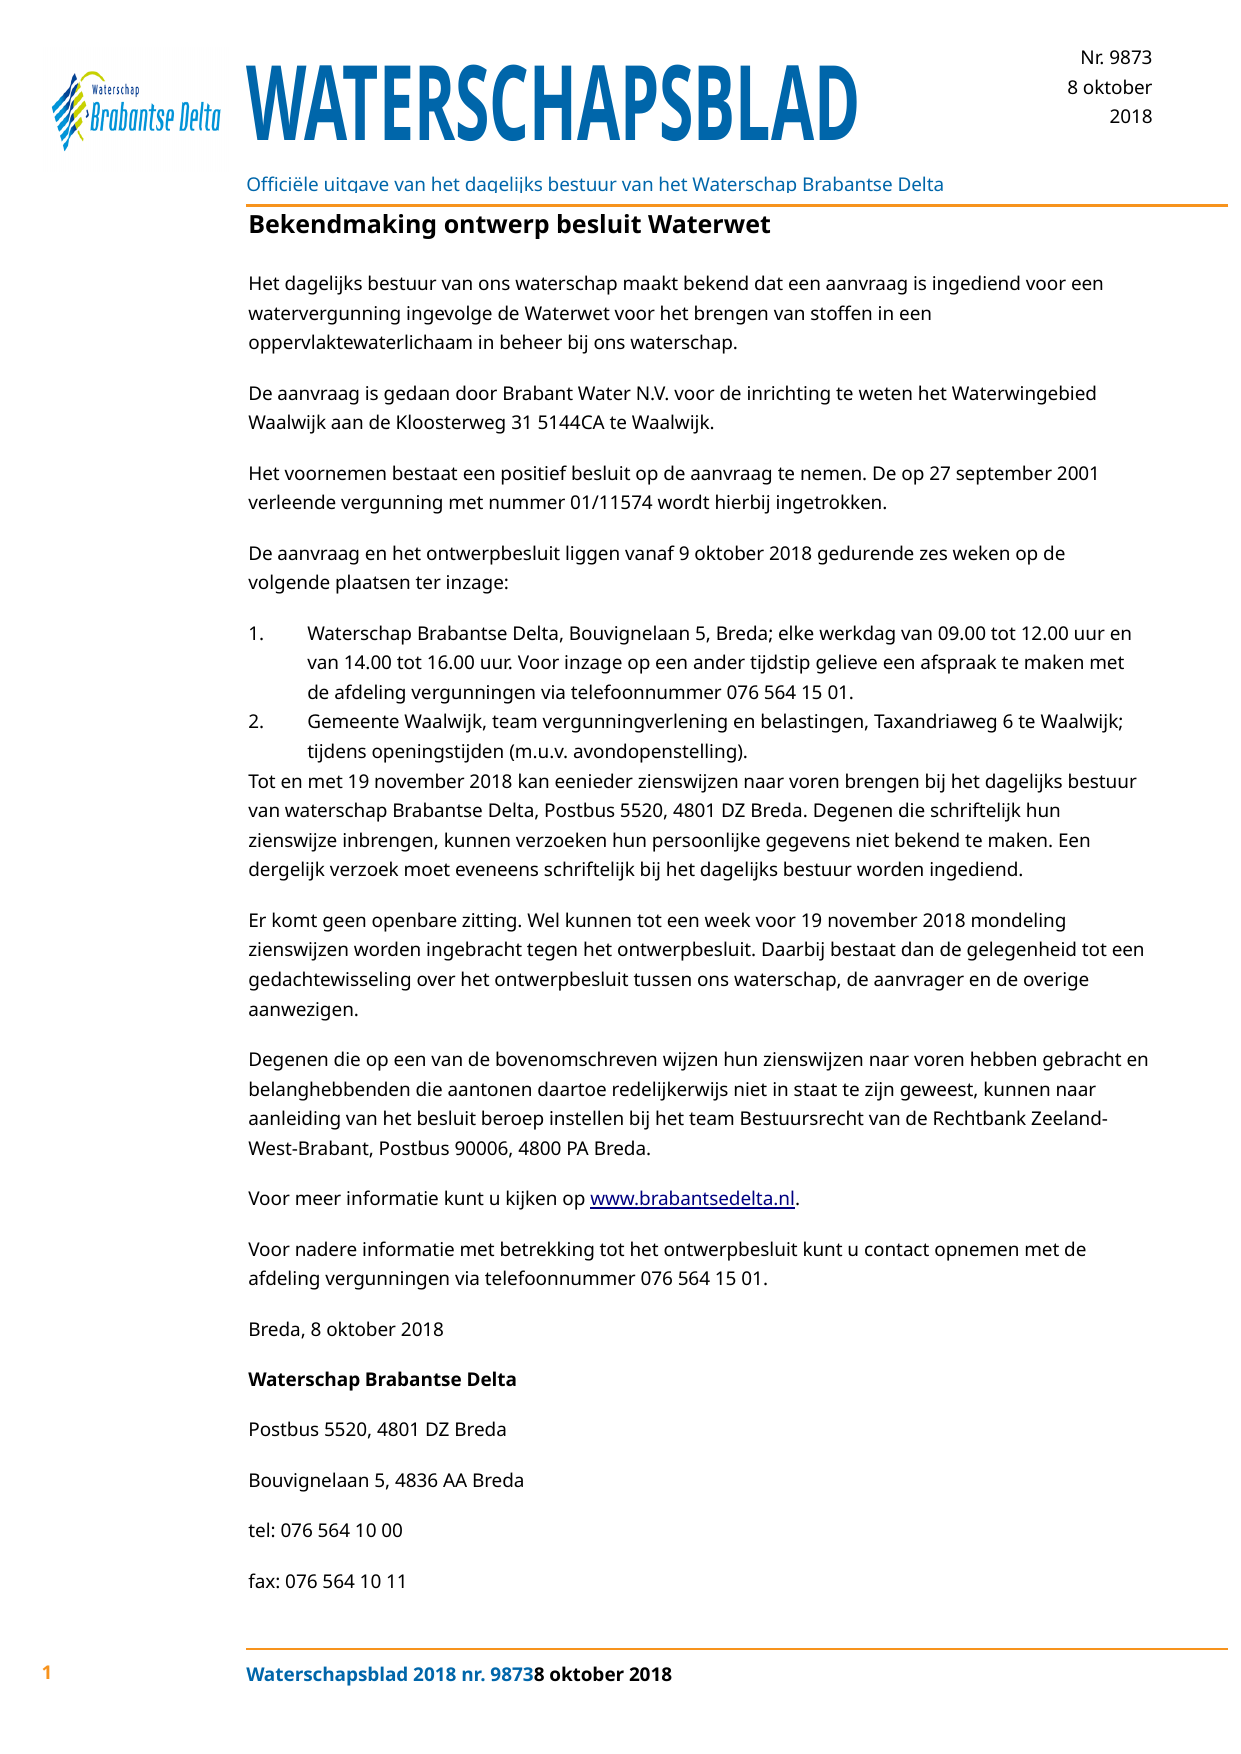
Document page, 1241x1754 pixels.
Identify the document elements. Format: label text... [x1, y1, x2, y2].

text Postbus 5520, 4801 DZ Breda [248, 1417, 1152, 1442]
list Waterschap Brabantse Delta, Bouvignelaan 5, Breda; elke werkdag van 09.00 tot 12.00 uur en van 14.00 tot 16.00 uur. Voor inzage op een ander tijdstip gelieve een afspraak te maken met de afdeling vergunningen via telefoonnummer 076 564 15 01. [248, 620, 1152, 705]
text Bouvignelaan 5, 4836 AA Breda [248, 1467, 1152, 1493]
text Voor meer informatie kunt u kijken op www.brabantsedelta.nl. [248, 1185, 1152, 1211]
text fax: 076 564 10 11 [248, 1568, 1152, 1593]
text De aanvraag is gedaan door Brabant Water N.V. voor de inrichting te weten het Waterwingebied Waalwijk aan de Kloosterweg 31 5144CA te Waalwijk. [248, 380, 1152, 435]
list Gemeente Waalwijk, team vergunningverlening en belastingen, Taxandriaweg 6 te Waalwijk; tijdens openingstijden (m.u.v. avondopenstelling). [248, 709, 1152, 764]
text Waterschap Brabantse Delta [248, 1366, 1152, 1392]
text Tot en met 19 november 2018 kan eenieder zienswijzen naar voren brengen bij het dagelijks bestuur van waterschap Brabantse Delta, Postbus 5520, 4801 DZ Breda. Degenen die schriftelijk hun zienswijze inbrengen, kunnen verzoeken hun persoonlijke gegevens niet bekend te maken. Een dergelijk verzoek moet eveneens schriftelijk bij het dagelijks bestuur worden ingediend. [248, 768, 1152, 882]
text Het voornemen bestaat een positief besluit op de aanvraag te nemen. De op 27 september 2001 verleende vergunning met nummer 01/11574 wordt hierbij ingetrokken. [248, 460, 1152, 515]
text Breda, 8 oktober 2018 [248, 1316, 1152, 1341]
text Bekendmaking ontwerp besluit Waterwet [248, 207, 1152, 241]
picture [41, 47, 231, 172]
text Voor nadere informatie met betrekking tot het ontwerpbesluit kunt u contact opnemen met de afdeling vergunningen via telefoonnummer 076 564 15 01. [248, 1236, 1152, 1291]
text De aanvraag en het ontwerpbesluit liggen vanaf 9 oktober 2018 gedurende zes weken op de volgende plaatsen ter inzage: [248, 540, 1152, 595]
text tel: 076 564 10 00 [248, 1517, 1152, 1543]
text Degenen die op een van de bovenomschreven wijzen hun zienswijzen naar voren hebben gebracht en belanghebbenden die aantonen daartoe redelijkerwijs niet in staat te zijn geweest, kunnen naar aanleiding van het besluit beroep instellen bij het team Bestuursrecht van de Rechtbank Zeeland-West-Brabant, Postbus 90006, 4800 PA Breda. [248, 1046, 1152, 1161]
text Het dagelijks bestuur van ons waterschap maakt bekend dat een aanvraag is ingediend voor een watervergunning ingevolge de Waterwet voor het brengen van stoffen in een oppervlaktewaterlichaam in beheer bij ons waterschap. [248, 270, 1152, 355]
text Er komt geen openbare zitting. Wel kunnen tot een week voor 19 november 2018 mondeling zienswijzen worden ingebracht tegen het ontwerpbesluit. Daarbij bestaat dan de gelegenheid tot een gedachtewisseling over het ontwerpbesluit tussen ons waterschap, de aanvrager en de overige aanwezigen. [248, 907, 1152, 1021]
